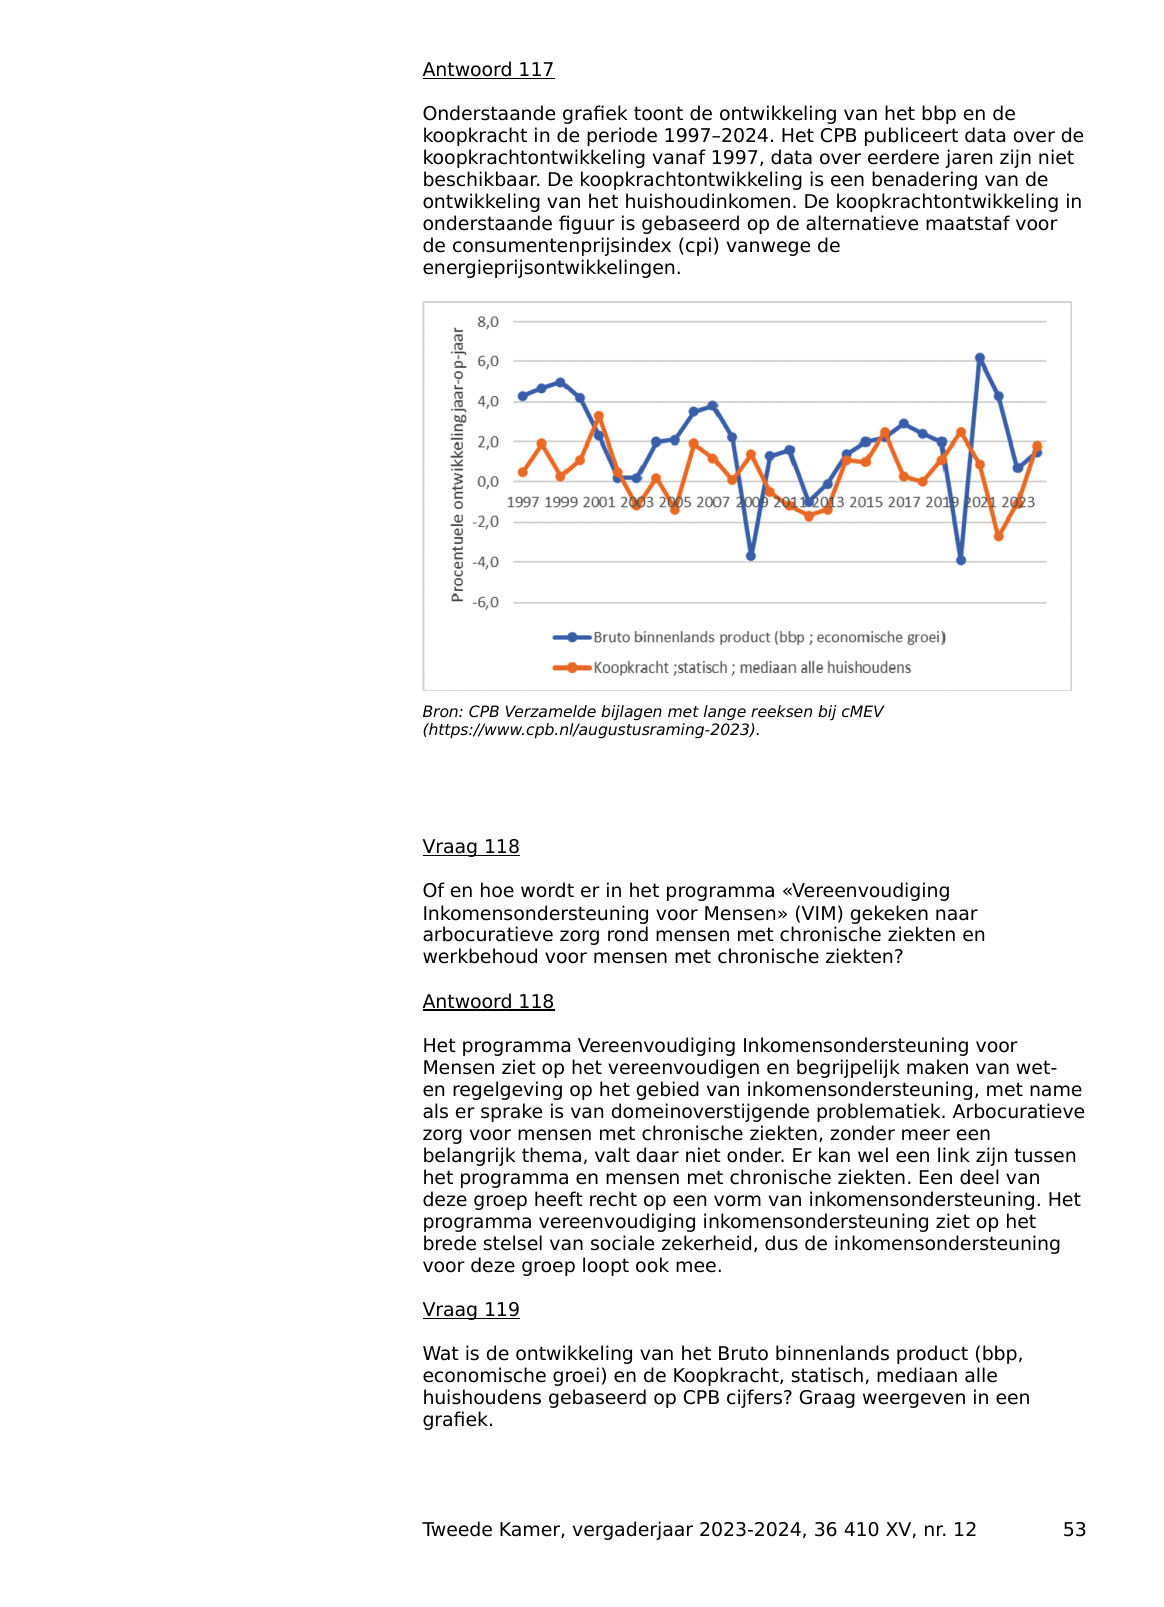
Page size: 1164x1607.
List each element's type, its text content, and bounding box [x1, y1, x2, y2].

text Bron: CPB Verzamelde bijlagen met lange reeksen bij cMEV (https://www.cpb.nl/augustusraming-2023). [422, 703, 1072, 739]
picture [422, 301, 1072, 691]
text Onderstaande grafiek toont de ontwikkeling van het bbp en de koopkracht in de periode 1997–2024. Het CPB publiceert data over de koopkrachtontwikkeling vanaf 1997, data over eerdere jaren zijn niet beschikbaar. De koopkrachtontwikkeling is een benadering van de ontwikkeling van het huishoudinkomen. De koopkrachtontwikkeling in onderstaande figuur is gebaseerd op de alternatieve maatstaf voor de consumentenprijsindex (cpi) vanwege de energieprijsontwikkelingen. [422, 103, 1087, 279]
subtitle Antwoord 118 [422, 991, 1087, 1012]
text Of en hoe wordt er in het programma «Vereenvoudiging Inkomensondersteuning voor Mensen» (VIM) gekeken naar arbocuratieve zorg rond mensen met chronische ziekten en werkbehoud voor mensen met chronische ziekten? [422, 880, 1087, 968]
subtitle Vraag 118 [422, 836, 1087, 858]
text Wat is de ontwikkeling van het Bruto binnenlands product (bbp, economische groei) en de Koopkracht, statisch, mediaan alle huishoudens gebaseerd op CPB cijfers? Graag weergeven in een grafiek. [422, 1343, 1087, 1431]
text Het programma Vereenvoudiging Inkomensondersteuning voor Mensen ziet op het vereenvoudigen en begrijpelijk maken van wet- en regelgeving op het gebied van inkomensondersteuning, met name als er sprake is van domeinoverstijgende problematiek. Arbocuratieve zorg voor mensen met chronische ziekten, zonder meer een belangrijk thema, valt daar niet onder. Er kan wel een link zijn tussen het programma en mensen met chronische ziekten. Een deel van deze groep heeft recht op een vorm van inkomensondersteuning. Het programma vereenvoudiging inkomensondersteuning ziet op het brede stelsel van sociale zekerheid, dus de inkomensondersteuning voor deze groep loopt ook mee. [422, 1035, 1087, 1276]
subtitle Vraag 119 [422, 1299, 1087, 1321]
subtitle Antwoord 117 [422, 59, 1087, 81]
